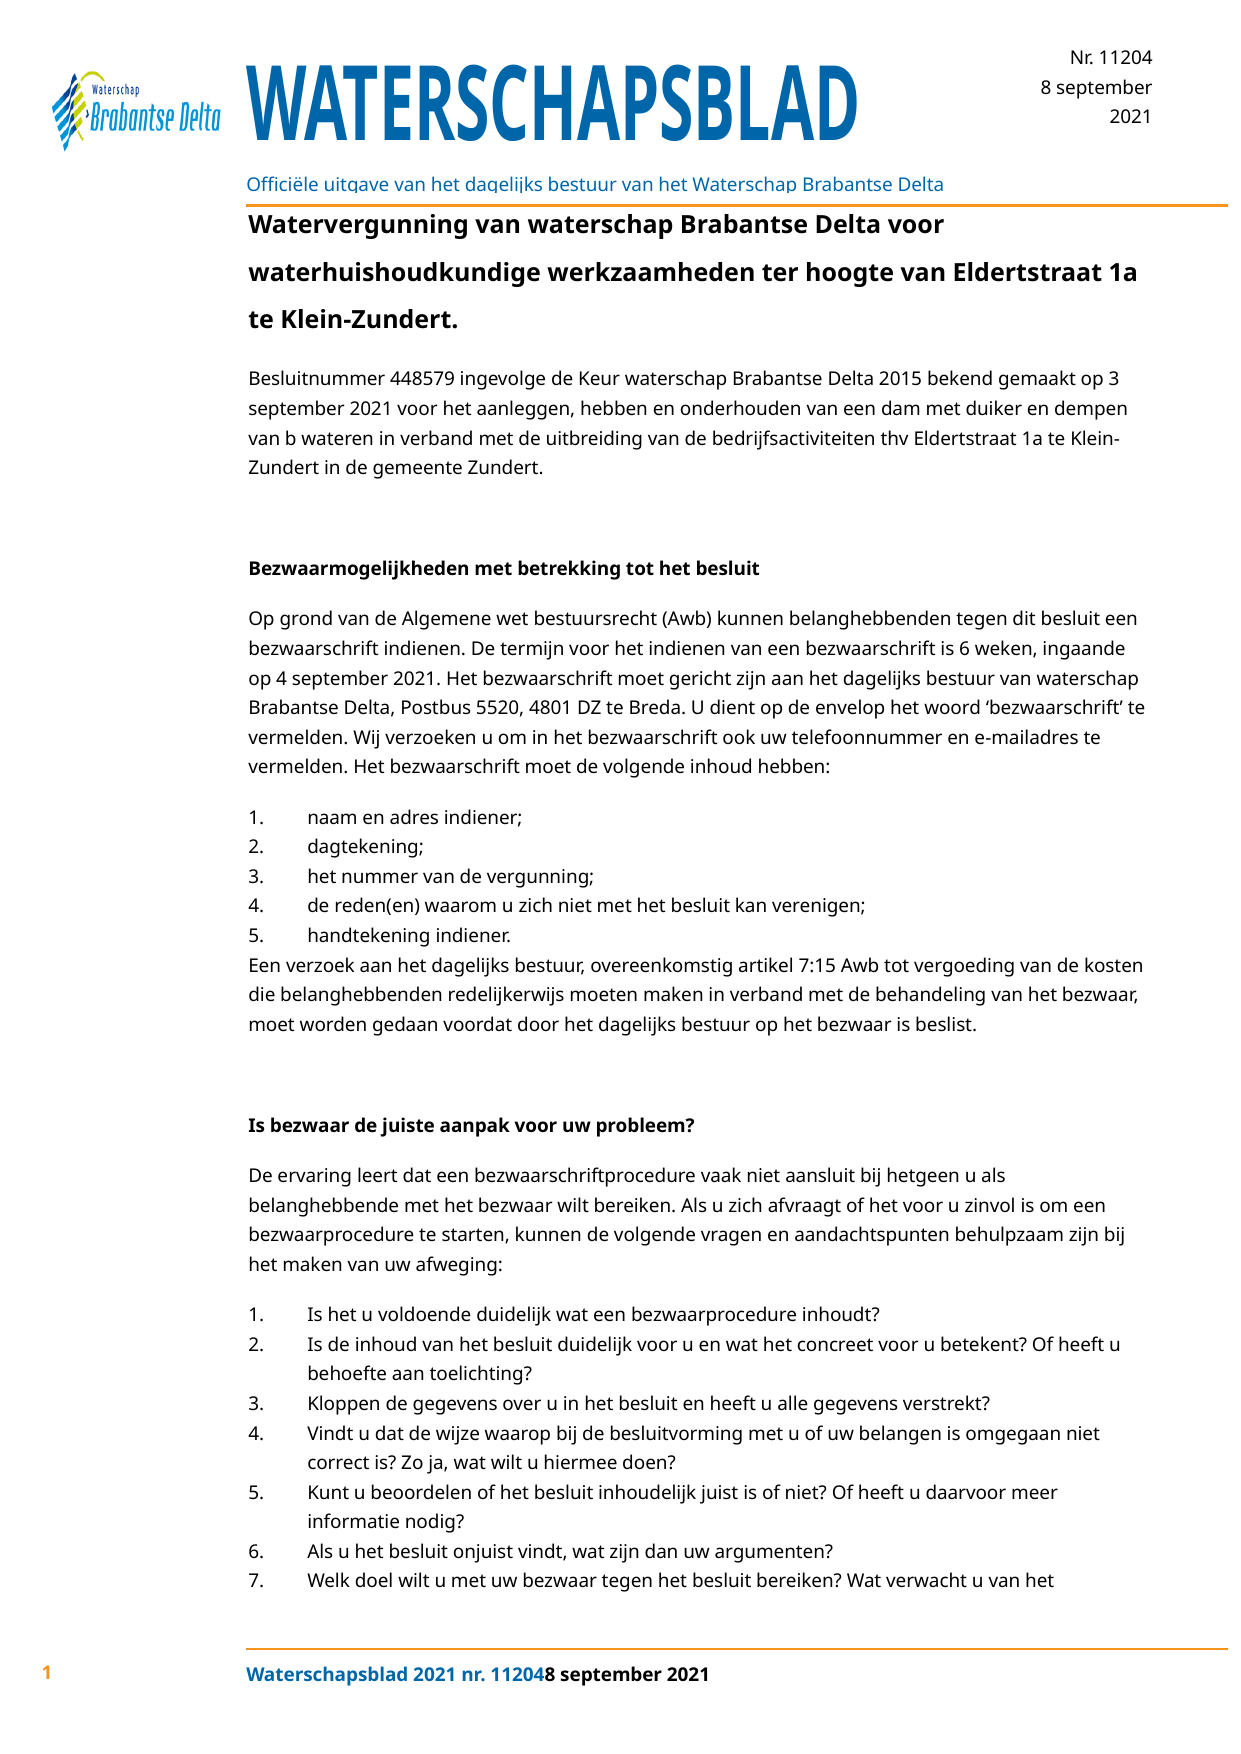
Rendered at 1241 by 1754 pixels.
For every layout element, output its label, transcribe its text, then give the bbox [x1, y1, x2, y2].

picture [41, 47, 231, 172]
list de reden(en) waarom u zich niet met het besluit kan verenigen; [248, 893, 1152, 918]
text Watervergunning van waterschap Brabantse Delta voor waterhuishoudkundige werkzaamheden ter hoogte van Eldertstraat 1a te Klein-Zundert. [248, 207, 1152, 336]
list naam en adres indiener; [248, 804, 1152, 829]
list dagtekening; [248, 833, 1152, 859]
text Bezwaarmogelijkheden met betrekking tot het besluit [248, 555, 1152, 581]
text Is bezwaar de juiste aanpak voor uw probleem? [248, 1112, 1152, 1137]
list Vindt u dat de wijze waarop bij de besluitvorming met u of uw belangen is omgegaan niet correct is? Zo ja, wat wilt u hiermee doen? [248, 1420, 1152, 1475]
text Besluitnummer 448579 ingevolge de Keur waterschap Brabantse Delta 2015 bekend gemaakt op 3 september 2021 voor het aanleggen, hebben en onderhouden van een dam met duiker en dempen van b wateren in verband met de uitbreiding van de bedrijfsactiviteiten thv Eldertstraat 1a te Klein-Zundert in de gemeente Zundert. [248, 366, 1152, 480]
list Kloppen de gegevens over u in het besluit en heeft u alle gegevens verstrekt? [248, 1390, 1152, 1416]
list het nummer van de vergunning; [248, 863, 1152, 889]
list Is het u voldoende duidelijk wat een bezwaarprocedure inhoudt? [248, 1301, 1152, 1327]
text De ervaring leert dat een bezwaarschriftprocedure vaak niet aansluit bij hetgeen u als belanghebbende met het bezwaar wilt bereiken. Als u zich afvraagt of het voor u zinvol is om een bezwaarprocedure te starten, kunnen de volgende vragen en aandachtspunten behulpzaam zijn bij het maken van uw afweging: [248, 1162, 1152, 1277]
list handtekening indiener. [248, 922, 1152, 948]
list Welk doel wilt u met uw bezwaar tegen het besluit bereiken? Wat verwacht u van het [248, 1568, 1152, 1593]
list Kunt u beoordelen of het besluit inhoudelijk juist is of niet? Of heeft u daarvoor meer informatie nodig? [248, 1479, 1152, 1534]
list Als u het besluit onjuist vindt, wat zijn dan uw argumenten? [248, 1538, 1152, 1564]
text Op grond van de Algemene wet bestuursrecht (Awb) kunnen belanghebbenden tegen dit besluit een bezwaarschrift indienen. De termijn voor het indienen van een bezwaarschrift is 6 weken, ingaande op 4 september 2021. Het bezwaarschrift moet gericht zijn aan het dagelijks bestuur van waterschap Brabantse Delta, Postbus 5520, 4801 DZ te Breda. U dient op de envelop het woord ‘bezwaarschrift’ te vermelden. Wij verzoeken u om in het bezwaarschrift ook uw telefoonnummer en e‑mailadres te vermelden. Het bezwaarschrift moet de volgende inhoud hebben: [248, 606, 1152, 779]
text Een verzoek aan het dagelijks bestuur, overeenkomstig artikel 7:15 Awb tot vergoeding van de kosten die belanghebbenden redelijkerwijs moeten maken in verband met de behandeling van het bezwaar, moet worden gedaan voordat door het dagelijks bestuur op het bezwaar is beslist. [248, 952, 1152, 1037]
list Is de inhoud van het besluit duidelijk voor u en wat het concreet voor u betekent? Of heeft u behoefte aan toelichting? [248, 1331, 1152, 1386]
